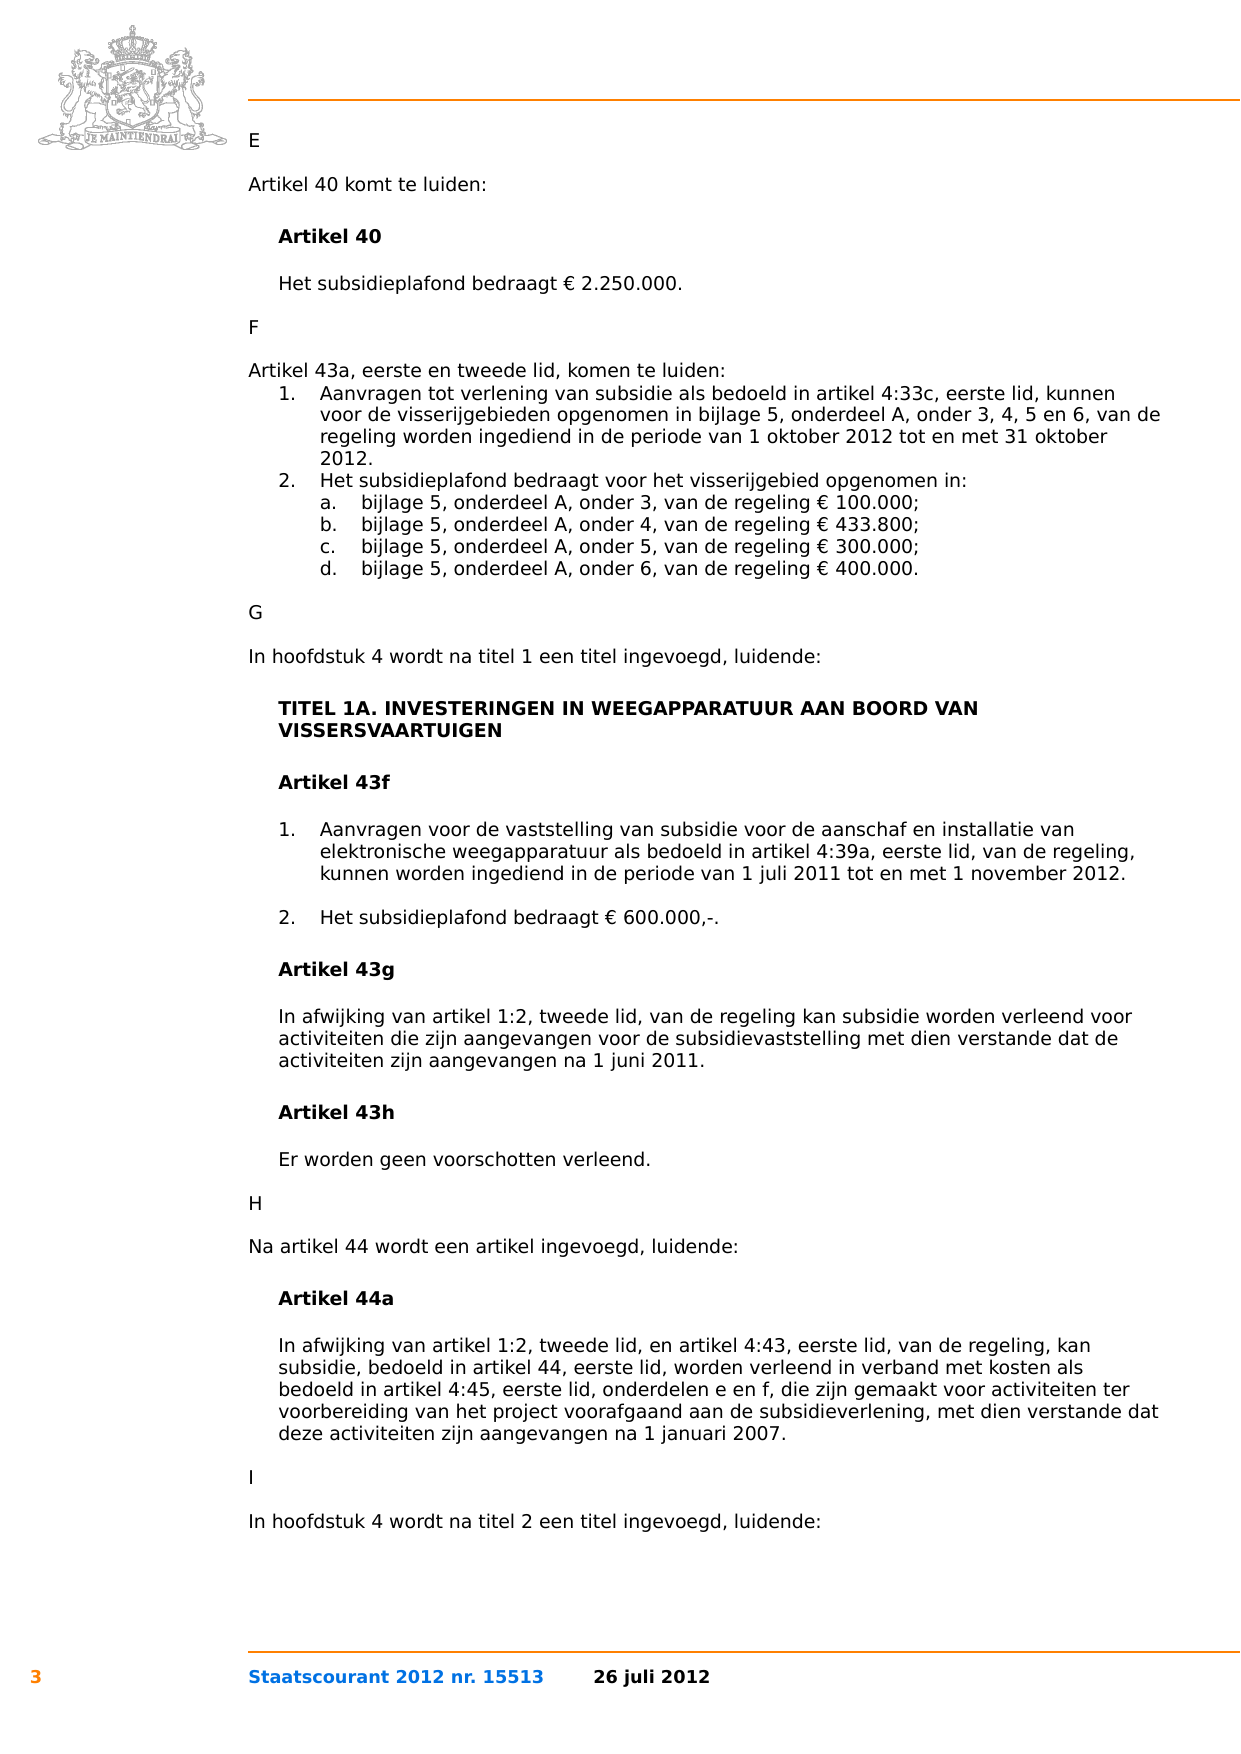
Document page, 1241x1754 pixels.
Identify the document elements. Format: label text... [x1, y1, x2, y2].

text 2. Het subsidieplafond bedraagt voor het visserijgebied opgenomen in: [278, 470, 1163, 492]
text Na artikel 44 wordt een artikel ingevoegd, luidende: [248, 1236, 1163, 1258]
text In afwijking van artikel 1:2, tweede lid, en artikel 4:43, eerste lid, van de regeling, kan subsidie, bedoeld in artikel 44, eerste lid, worden verleend in verband met kosten als bedoeld in artikel 4:45, eerste lid, onderdelen e en f, die zijn gemaakt voor activiteiten ter voorbereiding van het project voorafgaand aan de subsidieverlening, met dien verstande dat deze activiteiten zijn aangevangen na 1 januari 2007. [278, 1335, 1163, 1445]
text 1. Aanvragen voor de vaststelling van subsidie voor de aanschaf en installatie van elektronische weegapparatuur als bedoeld in artikel 4:39a, eerste lid, van de regeling, kunnen worden ingediend in de periode van 1 juli 2011 tot en met 1 november 2012. [278, 819, 1163, 885]
text In hoofdstuk 4 wordt na titel 1 een titel ingevoegd, luidende: [248, 646, 1163, 668]
text Er worden geen voorschotten verleend. [278, 1148, 1163, 1171]
text F [248, 317, 1163, 338]
picture [38, 25, 227, 150]
text I [248, 1467, 1163, 1489]
subtitle Artikel 40 [278, 226, 1163, 248]
text Artikel 43a, eerste en tweede lid, komen te luiden: [248, 360, 1163, 382]
text b. bijlage 5, onderdeel A, onder 4, van de regeling € 433.800; [319, 514, 1163, 536]
text 1. Aanvragen tot verlening van subsidie als bedoeld in artikel 4:33c, eerste lid, kunnen voor de visserijgebieden opgenomen in bijlage 5, onderdeel A, onder 3, 4, 5 en 6, van de regeling worden ingediend in de periode van 1 oktober 2012 tot en met 31 oktober 2012. [278, 382, 1163, 470]
subtitle Artikel 43g [278, 959, 1163, 981]
text Het subsidieplafond bedraagt € 2.250.000. [278, 273, 1163, 295]
subtitle TITEL 1A. INVESTERINGEN IN WEEGAPPARATUUR AAN BOORD VAN VISSERSVAARTUIGEN [278, 698, 1163, 742]
text a. bijlage 5, onderdeel A, onder 3, van de regeling € 100.000; [319, 492, 1163, 514]
text In afwijking van artikel 1:2, tweede lid, van de regeling kan subsidie worden verleend voor activiteiten die zijn aangevangen voor de subsidievaststelling met dien verstande dat de activiteiten zijn aangevangen na 1 juni 2011. [278, 1006, 1163, 1072]
text c. bijlage 5, onderdeel A, onder 5, van de regeling € 300.000; [319, 536, 1163, 558]
subtitle Artikel 44a [278, 1288, 1163, 1310]
text G [248, 602, 1163, 624]
subtitle Artikel 43f [278, 772, 1163, 794]
text Artikel 40 komt te luiden: [248, 174, 1163, 196]
text E [248, 130, 1163, 152]
text 2. Het subsidieplafond bedraagt € 600.000,-. [278, 907, 1163, 929]
text H [248, 1192, 1163, 1214]
text In hoofdstuk 4 wordt na titel 2 een titel ingevoegd, luidende: [248, 1511, 1163, 1533]
text d. bijlage 5, onderdeel A, onder 6, van de regeling € 400.000. [319, 558, 1163, 580]
subtitle Artikel 43h [278, 1102, 1163, 1123]
